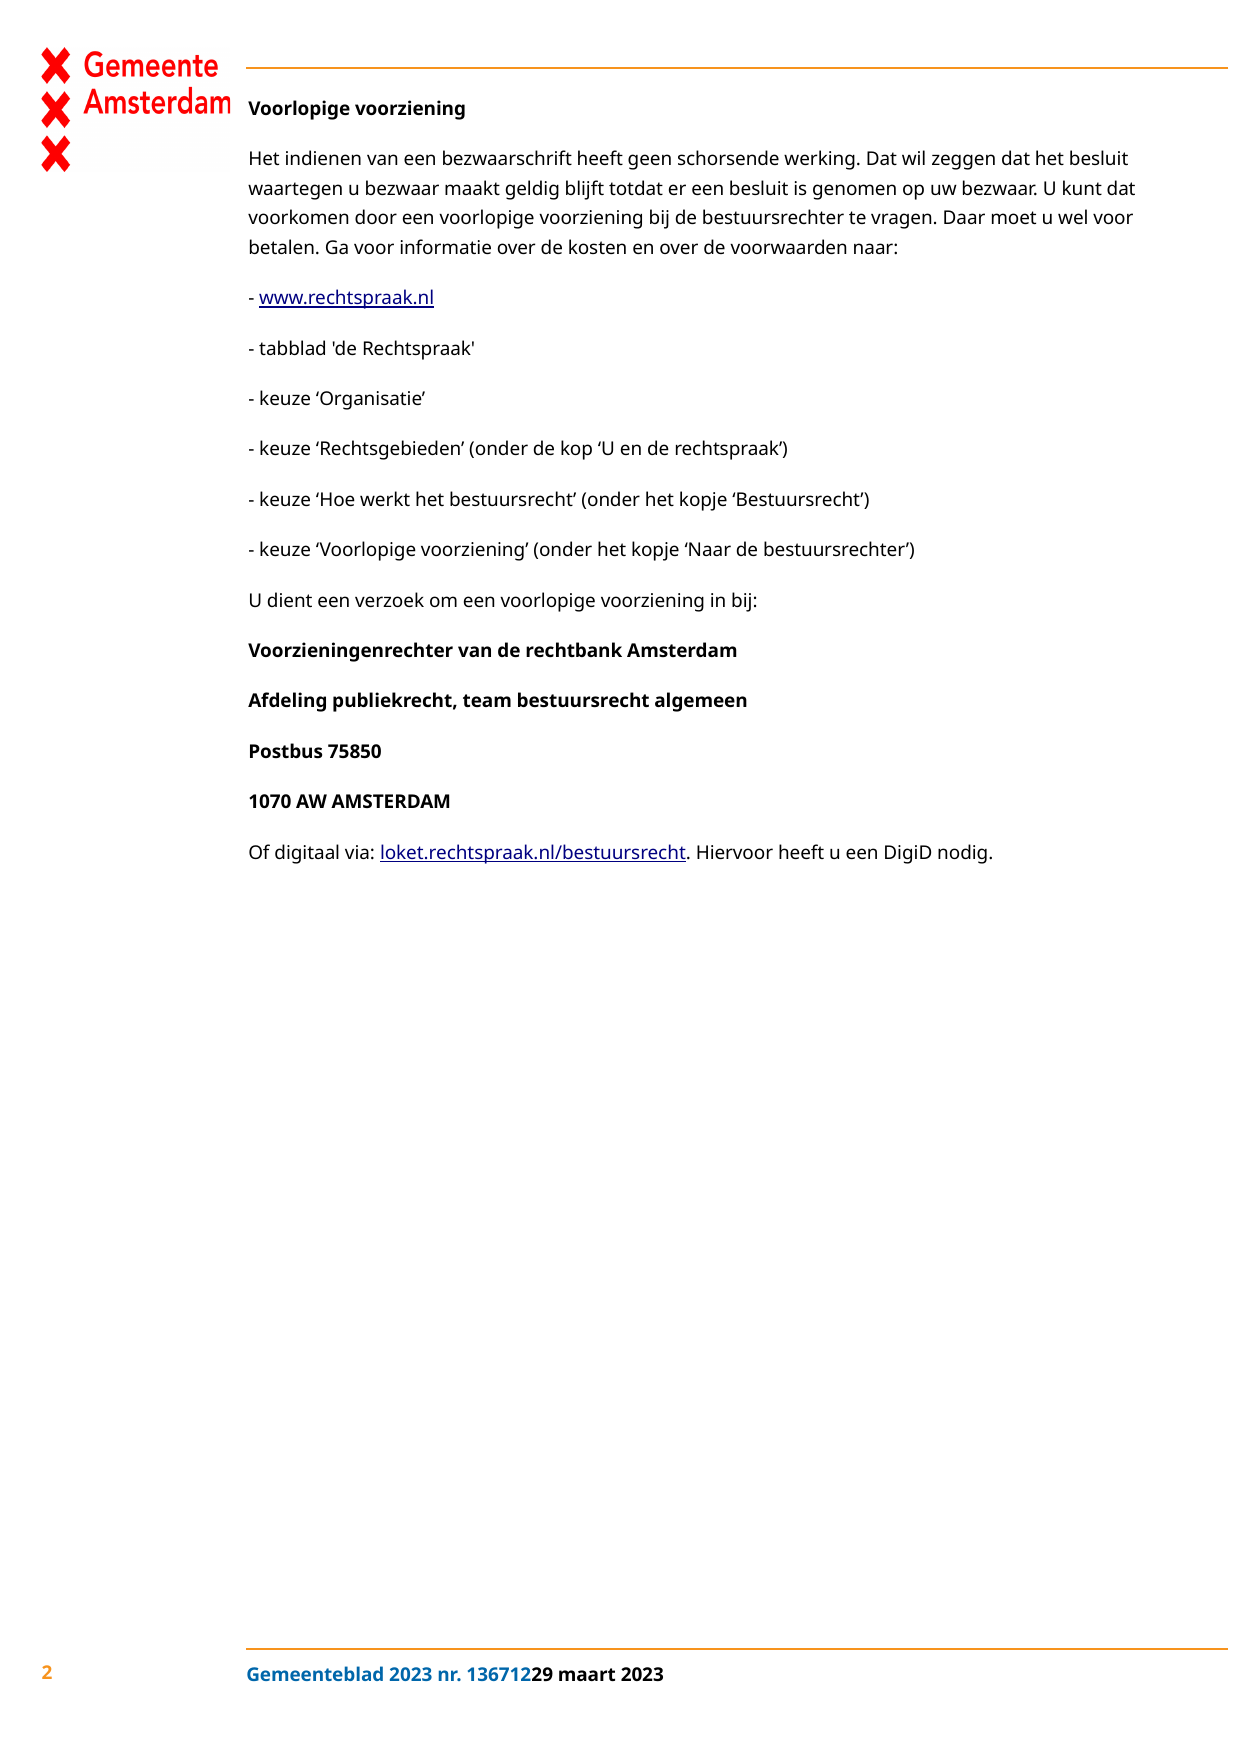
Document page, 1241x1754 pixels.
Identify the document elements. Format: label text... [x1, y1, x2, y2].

text Voorlopige voorziening [248, 95, 1152, 121]
text Afdeling publiekrecht, team bestuursrecht algemeen [248, 688, 1152, 713]
text Het indienen van een bezwaarschrift heeft geen schorsende werking. Dat wil zeggen dat het besluit waartegen u bezwaar maakt geldig blijft totdat er een besluit is genomen op uw bezwaar. U kunt dat voorkomen door een voorlopige voorziening bij de bestuursrechter te vragen. Daar moet u wel voor betalen. Ga voor informatie over de kosten en over de voorwaarden naar: [248, 145, 1152, 260]
text Voorzieningenrechter van de rechtbank Amsterdam [248, 637, 1152, 663]
text U dient een verzoek om een voorlopige voorziening in bij: [248, 587, 1152, 613]
text - keuze ‘Voorlopige voorziening’ (onder het kopje ‘Naar de bestuursrechter’) [248, 536, 1152, 562]
text - tabblad 'de Rechtspraak' [248, 335, 1152, 361]
text - keuze ‘Organisatie’ [248, 385, 1152, 411]
picture [41, 47, 231, 172]
text - www.rechtspraak.nl [248, 284, 1152, 310]
text Postbus 75850 [248, 738, 1152, 764]
text - keuze ‘Hoe werkt het bestuursrecht’ (onder het kopje ‘Bestuursrecht’) [248, 486, 1152, 512]
text Of digitaal via: loket.rechtspraak.nl/bestuursrecht. Hiervoor heeft u een DigiD nodig. [248, 839, 1152, 865]
text 1070 AW AMSTERDAM [248, 788, 1152, 814]
text - keuze ‘Rechtsgebieden’ (onder de kop ‘U en de rechtspraak’) [248, 436, 1152, 461]
